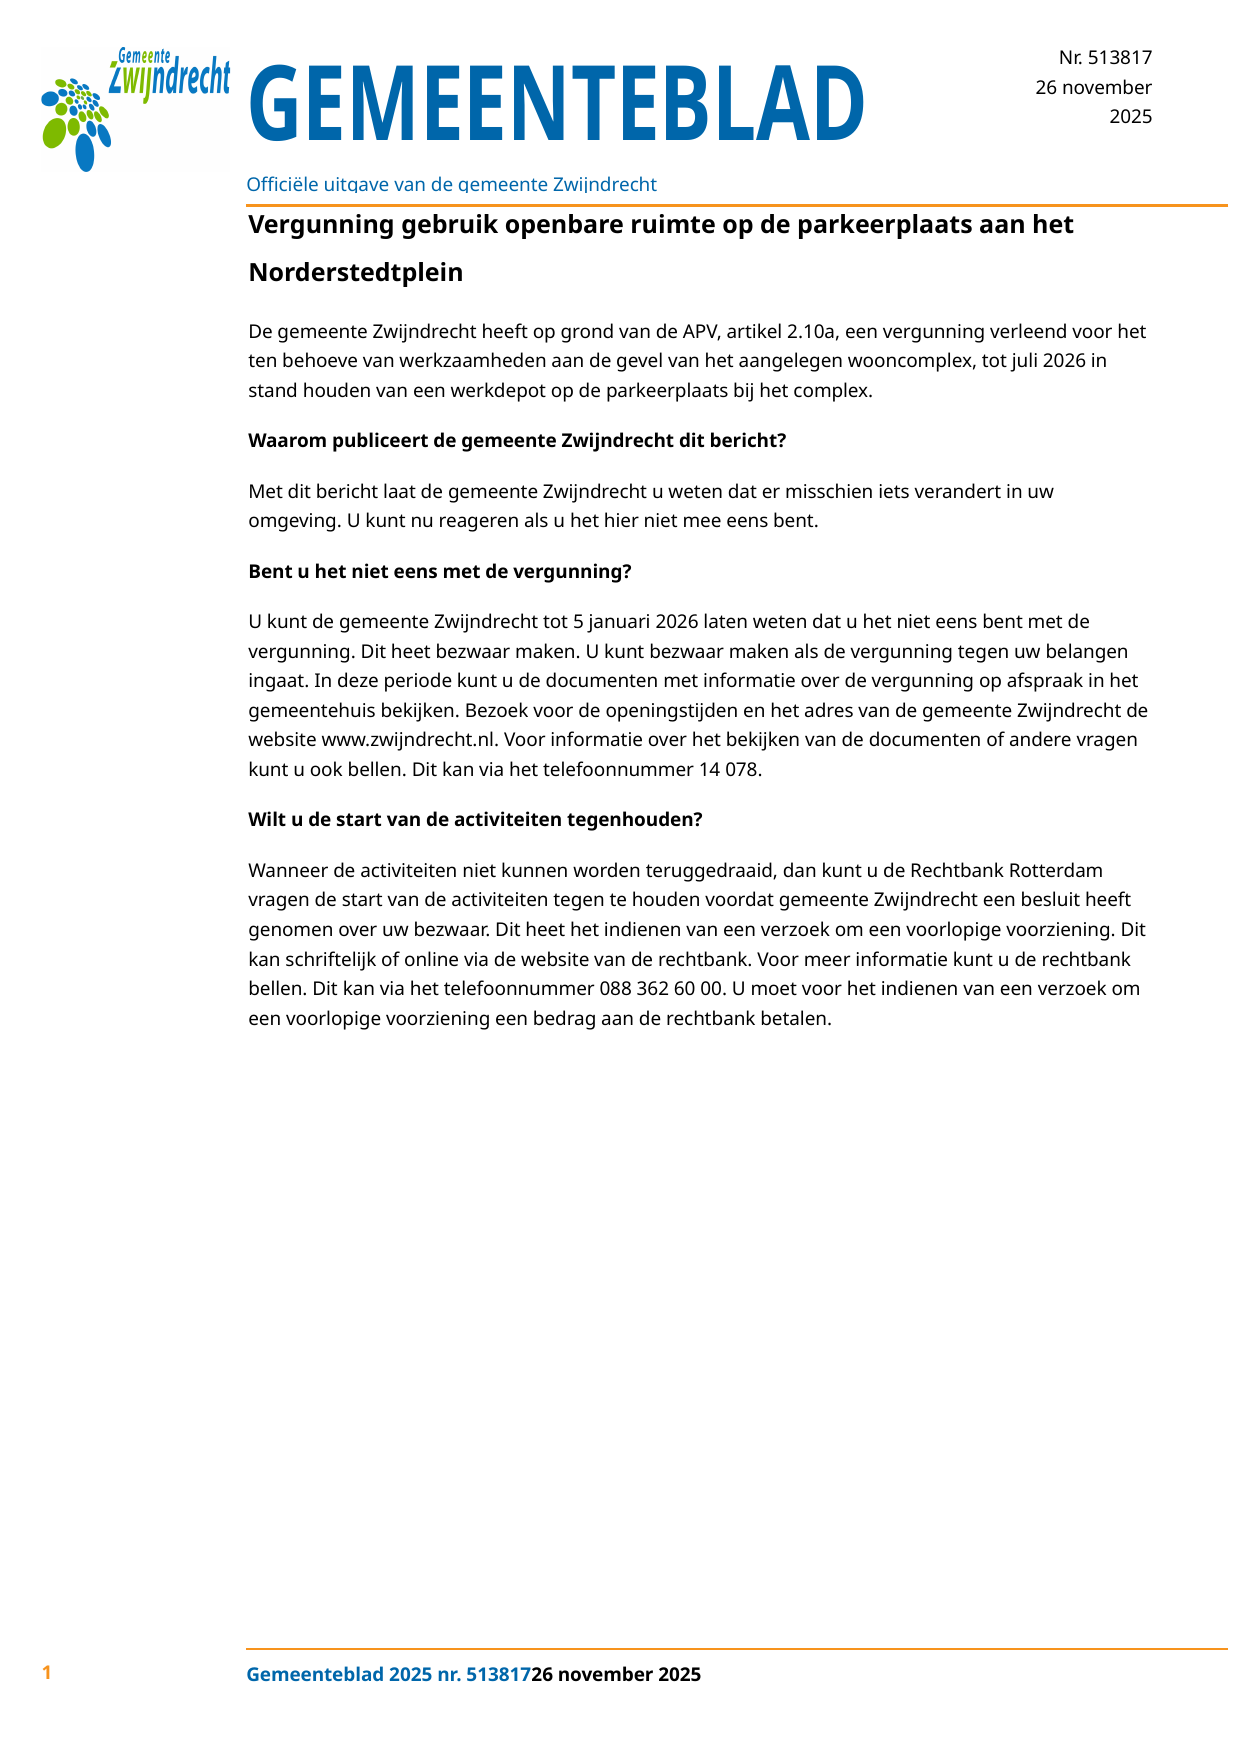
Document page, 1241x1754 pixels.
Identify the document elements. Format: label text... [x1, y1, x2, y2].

text Wilt u de start van de activiteiten tegenhouden? [248, 807, 1152, 832]
text Waarom publiceert de gemeente Zwijndrecht dit bericht? [248, 427, 1152, 453]
text Bent u het niet eens met de vergunning? [248, 558, 1152, 584]
text Vergunning gebruik openbare ruimte op de parkeerplaats aan het Norderstedtplein [248, 207, 1152, 288]
text Wanneer de activiteiten niet kunnen worden teruggedraaid, dan kunt u de Rechtbank Rotterdam vragen de start van de activiteiten tegen te houden voordat gemeente Zwijndrecht een besluit heeft genomen over uw bezwaar. Dit heet het indienen van een verzoek om een voorlopige voorziening. Dit kan schriftelijk of online via de website van de rechtbank. Voor meer informatie kunt u de rechtbank bellen. Dit kan via het telefoonnummer 088 362 60 00. U moet voor het indienen van een verzoek om een voorlopige voorziening een bedrag aan de rechtbank betalen. [248, 857, 1152, 1031]
text Met dit bericht laat de gemeente Zwijndrecht u weten dat er misschien iets verandert in uw omgeving. U kunt nu reageren als u het hier niet mee eens bent. [248, 478, 1152, 533]
text De gemeente Zwijndrecht heeft op grond van de APV, artikel 2.10a, een vergunning verleend voor het ten behoeve van werkzaamheden aan de gevel van het aangelegen wooncomplex, tot juli 2026 in stand houden van een werkdepot op de parkeerplaats bij het complex. [248, 318, 1152, 403]
text U kunt de gemeente Zwijndrecht tot 5 januari 2026 laten weten dat u het niet eens bent met de vergunning. Dit heet bezwaar maken. U kunt bezwaar maken als de vergunning tegen uw belangen ingaat. In deze periode kunt u de documenten met informatie over de vergunning op afspraak in het gemeentehuis bekijken. Bezoek voor de openingstijden en het adres van de gemeente Zwijndrecht de website www.zwijndrecht.nl. Voor informatie over het bekijken van de documenten of andere vragen kunt u ook bellen. Dit kan via het telefoonnummer 14 078. [248, 608, 1152, 782]
picture [41, 47, 231, 172]
